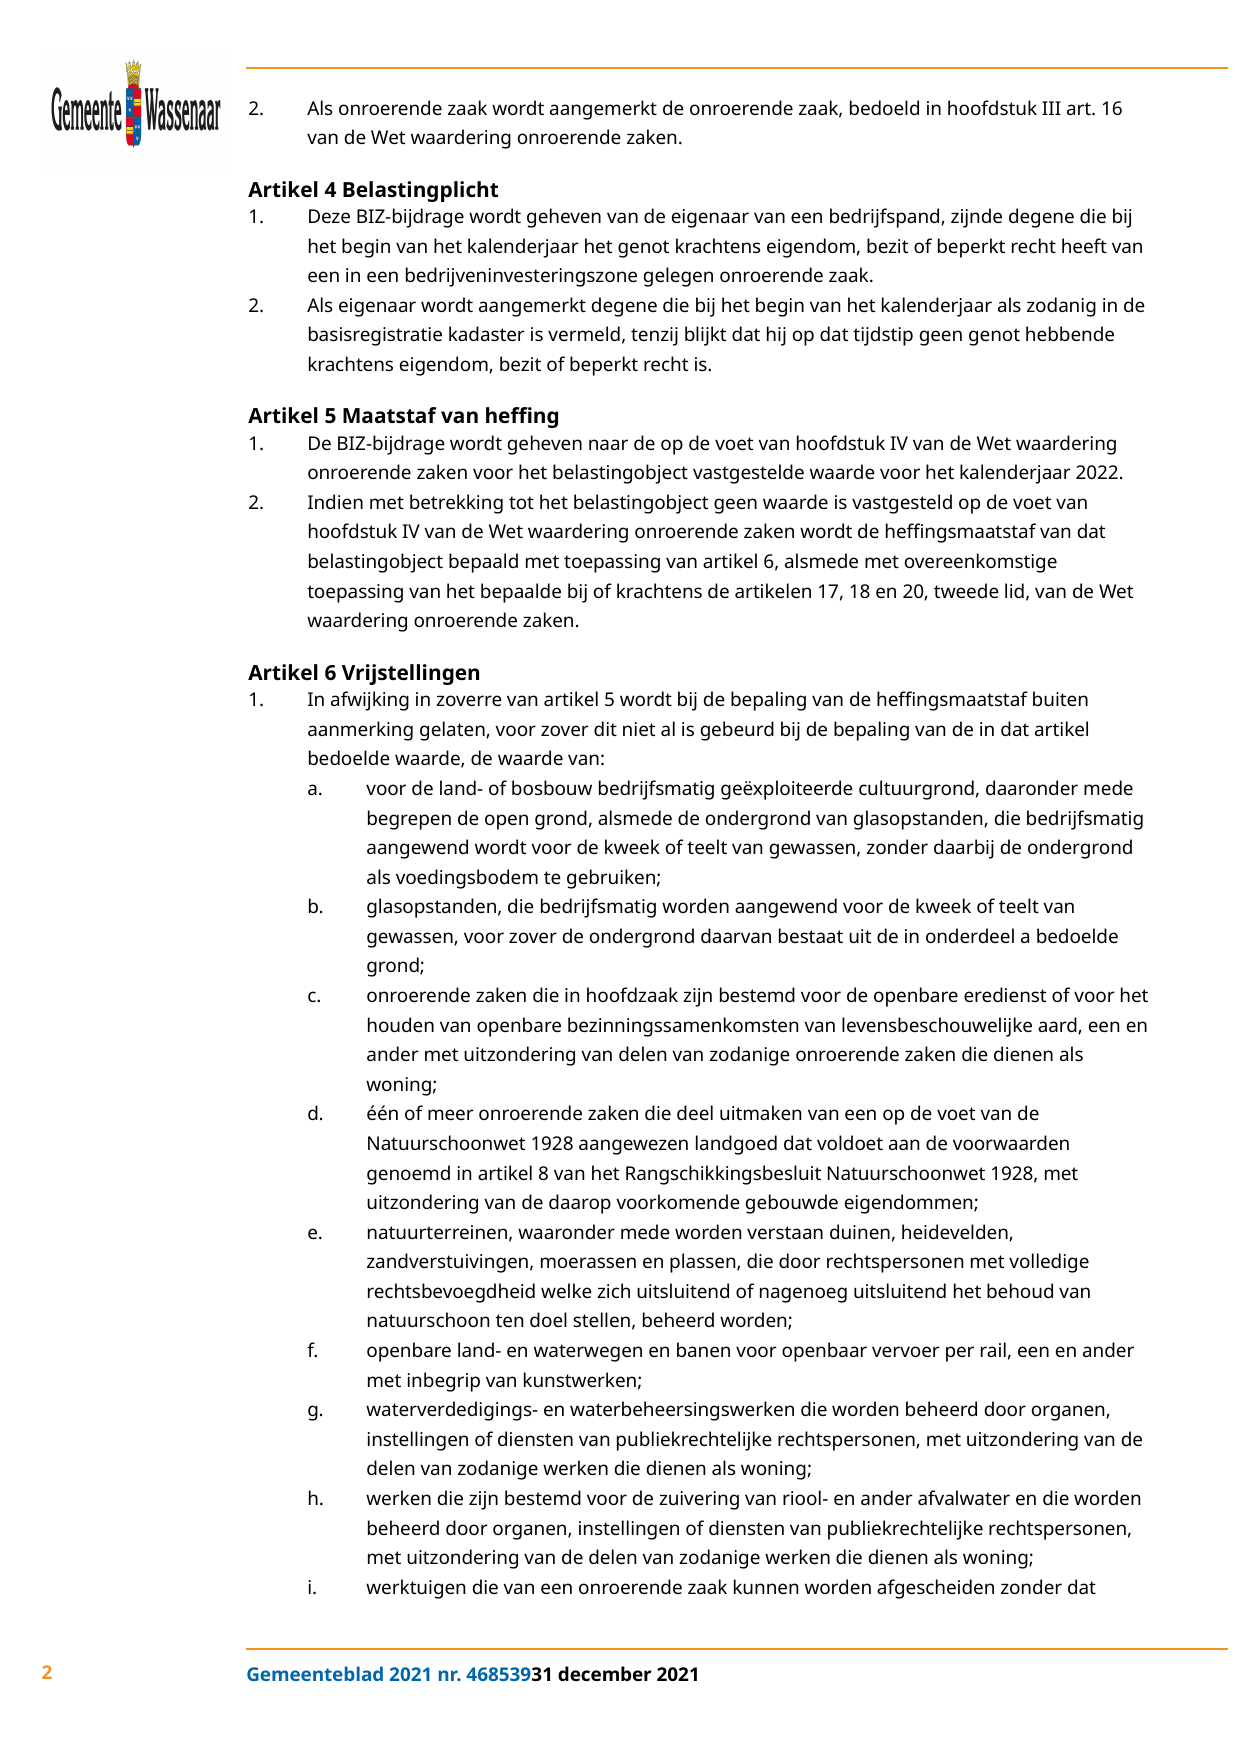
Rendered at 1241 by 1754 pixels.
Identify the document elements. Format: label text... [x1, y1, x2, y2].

list In afwijking in zoverre van artikel 5 wordt bij de bepaling van de heffingsmaatstaf buiten aanmerking gelaten, voor zover dit niet al is gebeurd bij de bepaling van de in dat artikel bedoelde waarde, de waarde van: [248, 686, 1152, 771]
list Als onroerende zaak wordt aangemerkt de onroerende zaak, bedoeld in hoofdstuk III art. 16 van de Wet waardering onroerende zaken. [248, 95, 1152, 150]
list werktuigen die van een onroerende zaak kunnen worden afgescheiden zonder dat [307, 1574, 1152, 1599]
list Als eigenaar wordt aangemerkt degene die bij het begin van het kalenderjaar als zodanig in de basisregistratie kadaster is vermeld, tenzij blijkt dat hij op dat tijdstip geen genot hebbende krachtens eigendom, bezit of beperkt recht is. [248, 292, 1152, 377]
list De BIZ-bijdrage wordt geheven naar de op de voet van hoofdstuk IV van de Wet waardering onroerende zaken voor het belastingobject vastgestelde waarde voor het kalenderjaar 2022. [248, 430, 1152, 485]
text Artikel 5 Maatstaf van heffing [248, 402, 1152, 430]
list één of meer onroerende zaken die deel uitmaken van een op de voet van de Natuurschoonwet 1928 aangewezen landgoed dat voldoet aan de voorwaarden genoemd in artikel 8 van het Rangschikkingsbesluit Natuurschoonwet 1928, met uitzondering van de daarop voorkomende gebouwde eigendommen; [307, 1101, 1152, 1215]
list openbare land- en waterwegen en banen voor openbaar vervoer per rail, een en ander met inbegrip van kunstwerken; [307, 1337, 1152, 1392]
text Artikel 6 Vrijstellingen [248, 658, 1152, 686]
list onroerende zaken die in hoofdzaak zijn bestemd voor de openbare eredienst of voor het houden van openbare bezinningssamenkomsten van levensbeschouwelijke aard, een en ander met uitzondering van delen van zodanige onroerende zaken die dienen als woning; [307, 982, 1152, 1097]
list Indien met betrekking tot het belastingobject geen waarde is vastgesteld op de voet van hoofdstuk IV van de Wet waardering onroerende zaken wordt de heffingsmaatstaf van dat belastingobject bepaald met toepassing van artikel 6, alsmede met overeenkomstige toepassing van het bepaalde bij of krachtens de artikelen 17, 18 en 20, tweede lid, van de Wet waardering onroerende zaken. [248, 489, 1152, 633]
list werken die zijn bestemd voor de zuivering van riool- en ander afvalwater en die worden beheerd door organen, instellingen of diensten van publiekrechtelijke rechtspersonen, met uitzondering van de delen van zodanige werken die dienen als woning; [307, 1485, 1152, 1570]
list glasopstanden, die bedrijfsmatig worden aangewend voor de kweek of teelt van gewassen, voor zover de ondergrond daarvan bestaat uit de in onderdeel a bedoelde grond; [307, 893, 1152, 978]
list voor de land- of bosbouw bedrijfsmatig geëxploiteerde cultuurgrond, daaronder mede begrepen de open grond, alsmede de ondergrond van glasopstanden, die bedrijfsmatig aangewend wordt voor de kweek of teelt van gewassen, zonder daarbij de ondergrond als voedingsbodem te gebruiken; [307, 775, 1152, 889]
list natuurterreinen, waaronder mede worden verstaan duinen, heidevelden, zandverstuivingen, moerassen en plassen, die door rechtspersonen met volledige rechtsbevoegdheid welke zich uitsluitend of nagenoeg uitsluitend het behoud van natuurschoon ten doel stellen, beheerd worden; [307, 1219, 1152, 1333]
list waterverdedigings- en waterbeheersingswerken die worden beheerd door organen, instellingen of diensten van publiekrechtelijke rechtspersonen, met uitzondering van de delen van zodanige werken die dienen als woning; [307, 1396, 1152, 1481]
text Artikel 4 Belastingplicht [248, 175, 1152, 203]
picture [41, 47, 231, 172]
list Deze BIZ-bijdrage wordt geheven van de eigenaar van een bedrijfspand, zijnde degene die bij het begin van het kalenderjaar het genot krachtens eigendom, bezit of beperkt recht heeft van een in een bedrijveninvesteringszone gelegen onroerende zaak. [248, 203, 1152, 288]
